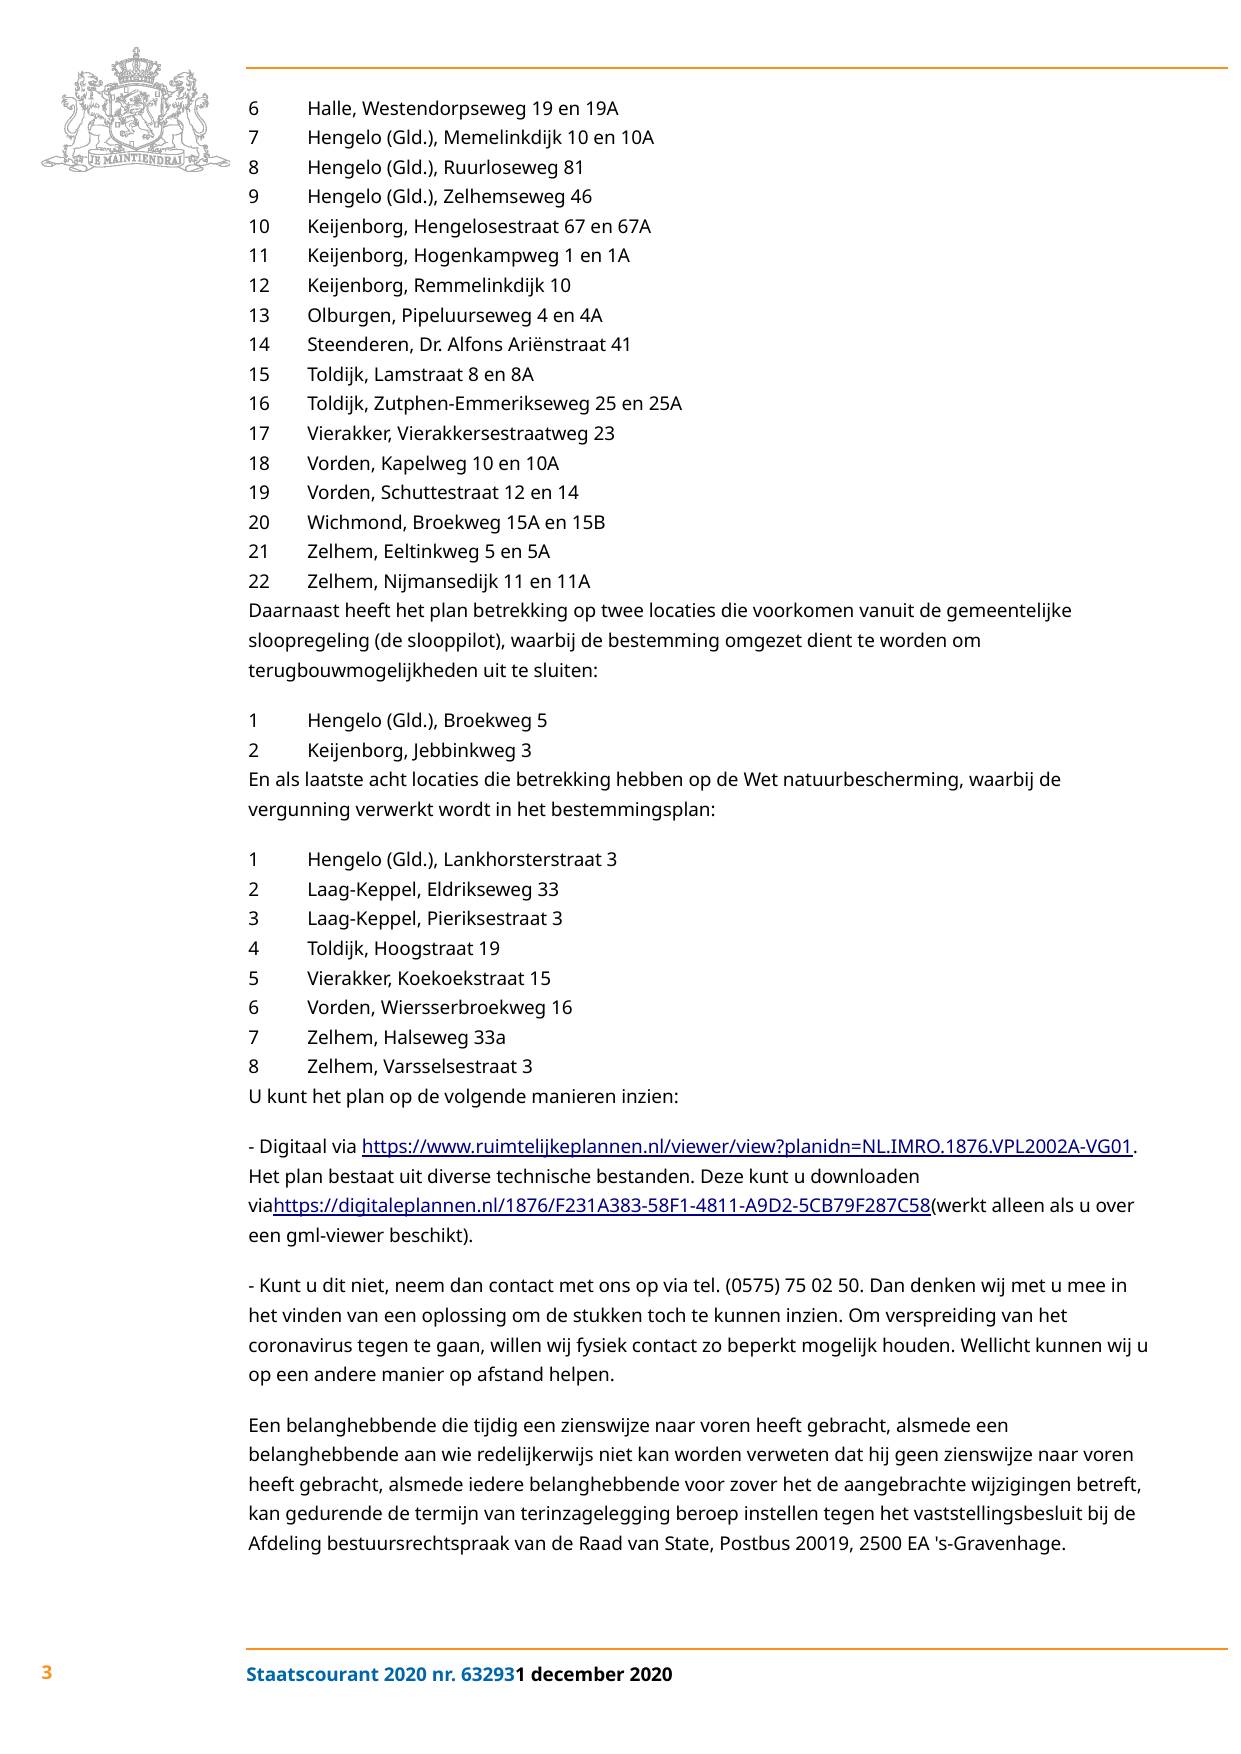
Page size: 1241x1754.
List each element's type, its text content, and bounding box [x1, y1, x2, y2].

list Laag-Keppel, Pieriksestraat 3 [248, 906, 1152, 931]
text - Digitaal via https://www.ruimtelijkeplannen.nl/viewer/view?planidn=NL.IMRO.1876.VPL2002A-VG01. Het plan bestaat uit diverse technische bestanden. Deze kunt u downloaden viahttps://digitaleplannen.nl/1876/F231A383-58F1-4811-A9D2-5CB79F287C58(werkt alleen als u over een gml-viewer beschikt). [248, 1133, 1152, 1248]
list Zelhem, Halseweg 33a [248, 1024, 1152, 1050]
list Vierakker, Koekoekstraat 15 [248, 965, 1152, 991]
list Steenderen, Dr. Alfons Ariënstraat 41 [248, 331, 1152, 357]
list Keijenborg, Hogenkampweg 1 en 1A [248, 243, 1152, 268]
list Zelhem, Eeltinkweg 5 en 5A [248, 538, 1152, 564]
list Toldijk, Lamstraat 8 en 8A [248, 361, 1152, 387]
list Vorden, Schuttestraat 12 en 14 [248, 479, 1152, 505]
list Hengelo (Gld.), Zelhemseweg 46 [248, 183, 1152, 209]
text Een belanghebbende die tijdig een zienswijze naar voren heeft gebracht, alsmede een belanghebbende aan wie redelijkerwijs niet kan worden verweten dat hij geen zienswijze naar voren heeft gebracht, alsmede iedere belanghebbende voor zover het de aangebrachte wijzigingen betreft, kan gedurende de termijn van terinzagelegging beroep instellen tegen het vaststellingsbesluit bij de Afdeling bestuursrechtspraak van de Raad van State, Postbus 20019, 2500 EA 's-Gravenhage. [248, 1412, 1152, 1556]
list Halle, Westendorpseweg 19 en 19A [248, 95, 1152, 121]
list Laag-Keppel, Eldrikseweg 33 [248, 876, 1152, 902]
text En als laatste acht locaties die betrekking hebben op de Wet natuurbescherming, waarbij de vergunning verwerkt wordt in het bestemmingsplan: [248, 766, 1152, 822]
list Wichmond, Broekweg 15A en 15B [248, 509, 1152, 535]
list Keijenborg, Jebbinkweg 3 [248, 737, 1152, 763]
list Keijenborg, Hengelosestraat 67 en 67A [248, 213, 1152, 239]
list Vierakker, Vierakkersestraatweg 23 [248, 420, 1152, 446]
text U kunt het plan op de volgende manieren inzien: [248, 1083, 1152, 1109]
list Hengelo (Gld.), Memelinkdijk 10 en 10A [248, 124, 1152, 150]
list Hengelo (Gld.), Ruurloseweg 81 [248, 154, 1152, 180]
list Hengelo (Gld.), Lankhorsterstraat 3 [248, 846, 1152, 872]
list Keijenborg, Remmelinkdijk 10 [248, 272, 1152, 298]
list Vorden, Kapelweg 10 en 10A [248, 450, 1152, 476]
list Hengelo (Gld.), Broekweg 5 [248, 707, 1152, 733]
list Toldijk, Zutphen-Emmerikseweg 25 en 25A [248, 391, 1152, 416]
list Olburgen, Pipeluurseweg 4 en 4A [248, 302, 1152, 328]
list Zelhem, Nijmansedijk 11 en 11A [248, 568, 1152, 594]
text - Kunt u dit niet, neem dan contact met ons op via tel. (0575) 75 02 50. Dan denken wij met u mee in het vinden van een oplossing om de stukken toch te kunnen inzien. Om verspreiding van het coronavirus tegen te gaan, willen wij fysiek contact zo beperkt mogelijk houden. Wellicht kunnen wij u op een andere manier op afstand helpen. [248, 1273, 1152, 1387]
list Toldijk, Hoogstraat 19 [248, 935, 1152, 961]
text Daarnaast heeft het plan betrekking op twee locaties die voorkomen vanuit de gemeentelijke sloopregeling (de slooppilot), waarbij de bestemming omgezet dient te worden om terugbouwmogelijkheden uit te sluiten: [248, 598, 1152, 683]
picture [41, 47, 231, 172]
list Vorden, Wiersserbroekweg 16 [248, 994, 1152, 1020]
list Zelhem, Varsselsestraat 3 [248, 1053, 1152, 1079]
